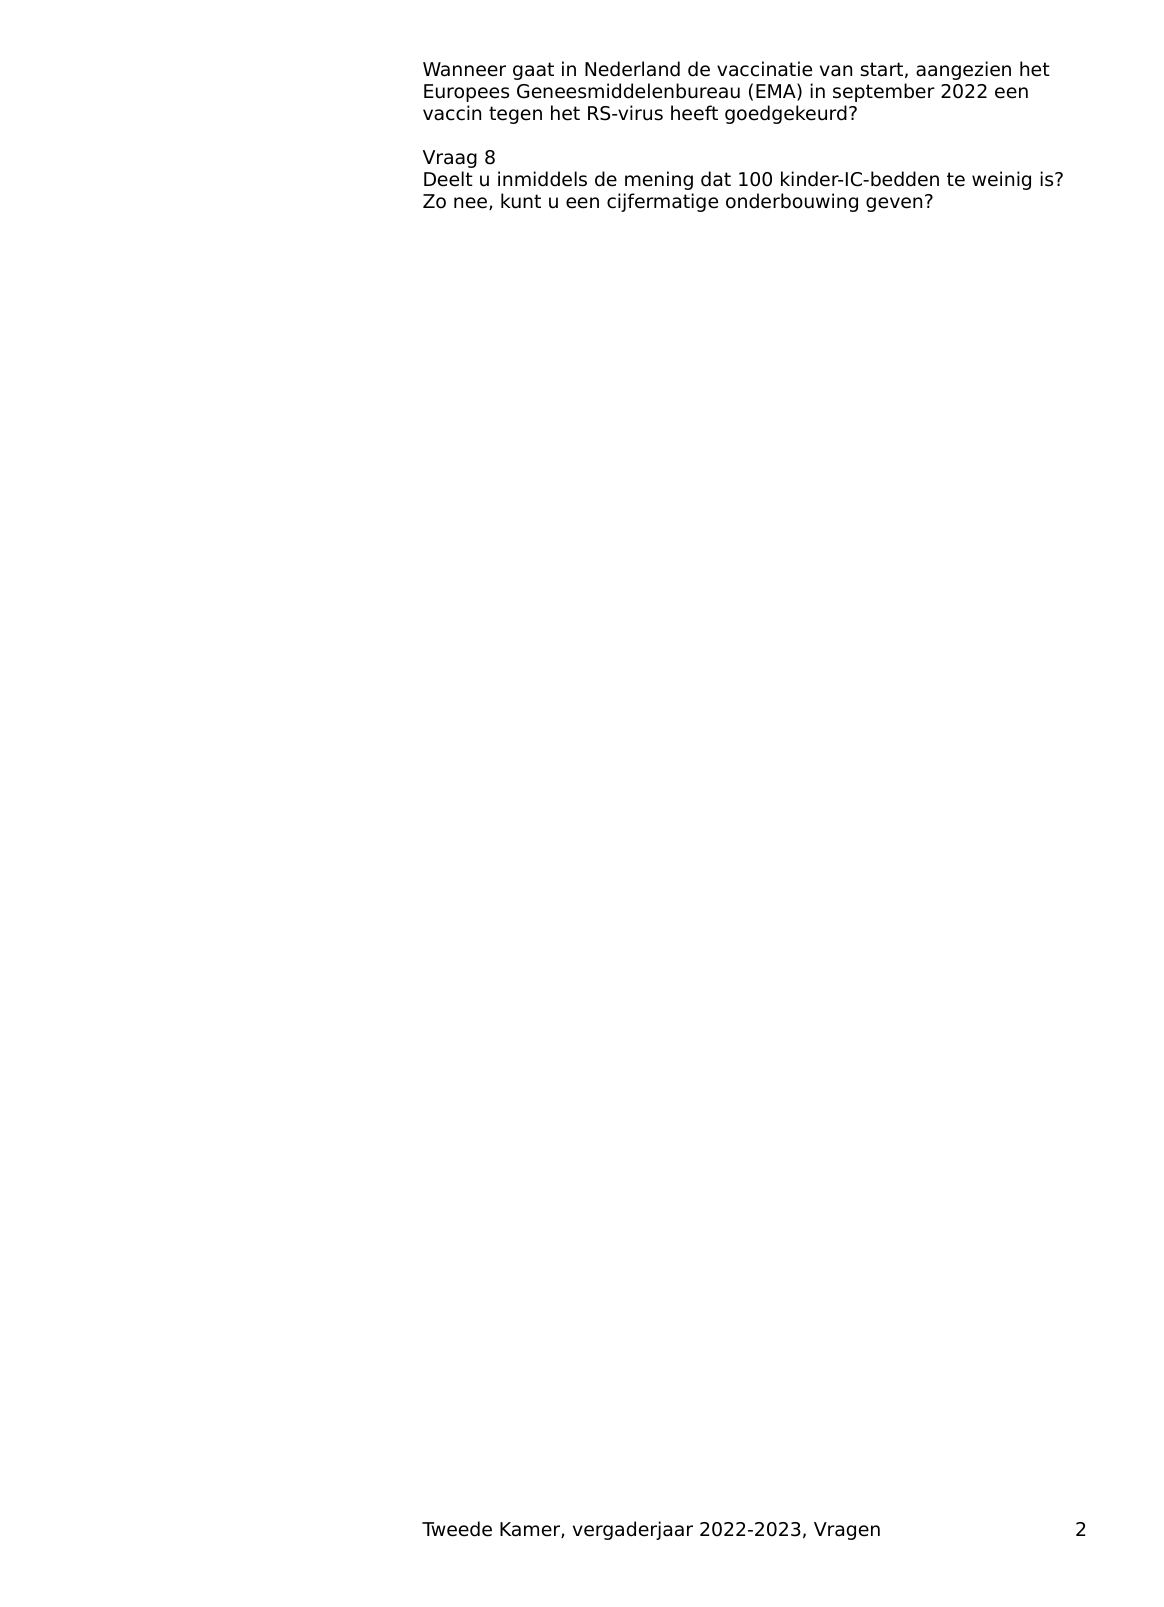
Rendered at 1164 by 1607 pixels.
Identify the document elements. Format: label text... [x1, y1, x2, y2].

text Wanneer gaat in Nederland de vaccinatie van start, aangezien het Europees Geneesmiddelenbureau (EMA) in september 2022 een vaccin tegen het RS-virus heeft goedgekeurd? [422, 59, 1087, 125]
text Vraag 8 [422, 147, 1087, 169]
text Deelt u inmiddels de mening dat 100 kinder-IC-bedden te weinig is? Zo nee, kunt u een cijfermatige onderbouwing geven? [422, 169, 1087, 213]
